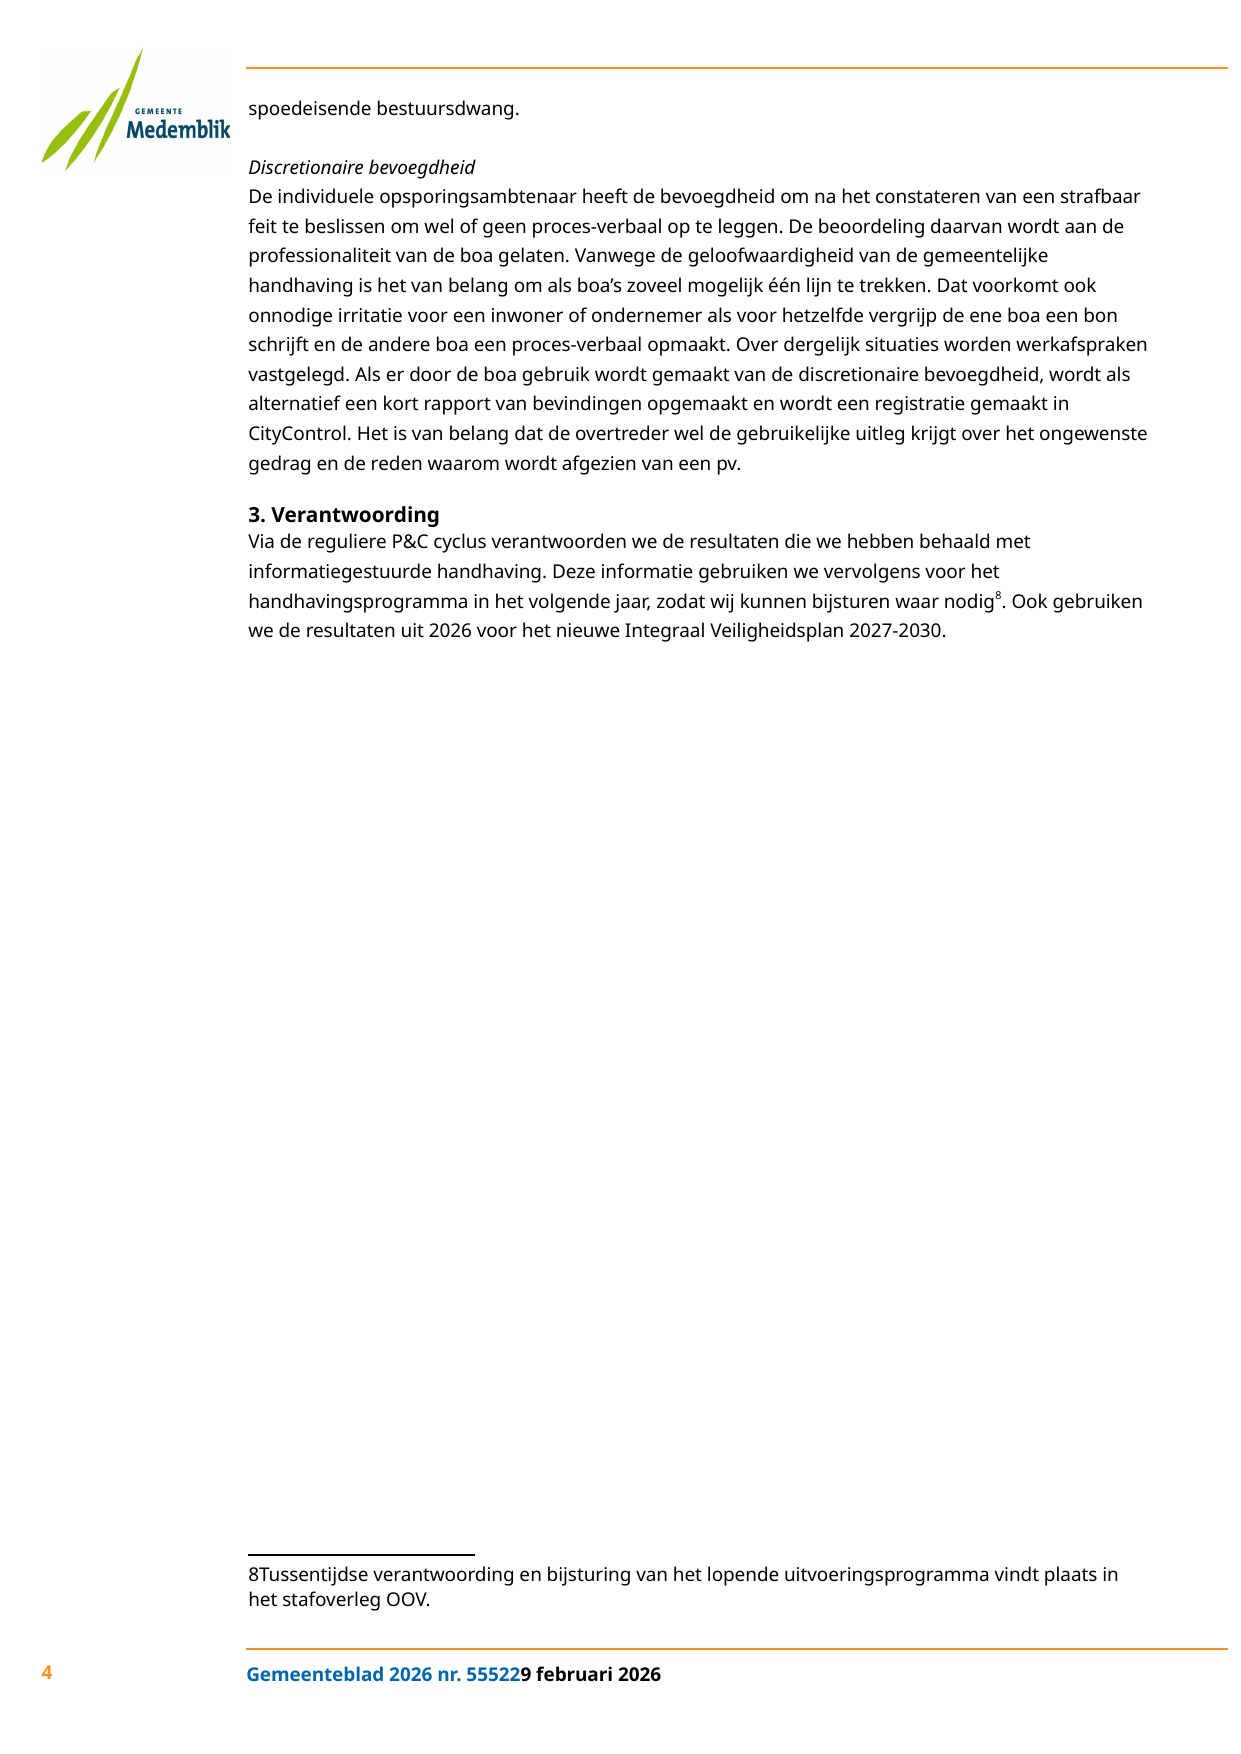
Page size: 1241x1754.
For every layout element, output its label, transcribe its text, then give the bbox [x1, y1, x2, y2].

text 3. Verantwoording [248, 500, 1152, 529]
text De individuele opsporingsambtenaar heeft de bevoegdheid om na het constateren van een strafbaar feit te beslissen om wel of geen proces-verbaal op te leggen. De beoordeling daarvan wordt aan de professionaliteit van de boa gelaten. Vanwege de geloofwaardigheid van de gemeentelijke handhaving is het van belang om als boa’s zoveel mogelijk één lijn te trekken. Dat voorkomt ook onnodige irritatie voor een inwoner of ondernemer als voor hetzelfde vergrijp de ene boa een bon schrijft en de andere boa een proces-verbaal opmaakt. Over dergelijk situaties worden werkafspraken vastgelegd. Als er door de boa gebruik wordt gemaakt van de discretionaire bevoegdheid, wordt als alternatief een kort rapport van bevindingen opgemaakt en wordt een registratie gemaakt in CityControl. Het is van belang dat de overtreder wel de gebruikelijke uitleg krijgt over het ongewenste gedrag en de reden waarom wordt afgezien van een pv. [248, 183, 1152, 476]
text Via de reguliere P&C cyclus verantwoorden we de resultaten die we hebben behaald met informatiegestuurde handhaving. Deze informatie gebruiken we vervolgens voor het handhavingsprogramma in het volgende jaar, zodat wij kunnen bijsturen waar nodig. Ook gebruiken we de resultaten uit 2026 voor het nieuwe Integraal Veiligheidsplan 2027-2030. [248, 529, 1152, 643]
text Tussentijdse verantwoording en bijsturing van het lopende uitvoeringsprogramma vindt plaats in het stafoverleg OOV. [248, 1561, 1152, 1612]
text spoedeisende bestuursdwang. [248, 95, 1152, 121]
text Discretionaire bevoegdheid [248, 154, 1152, 180]
picture [41, 47, 231, 172]
